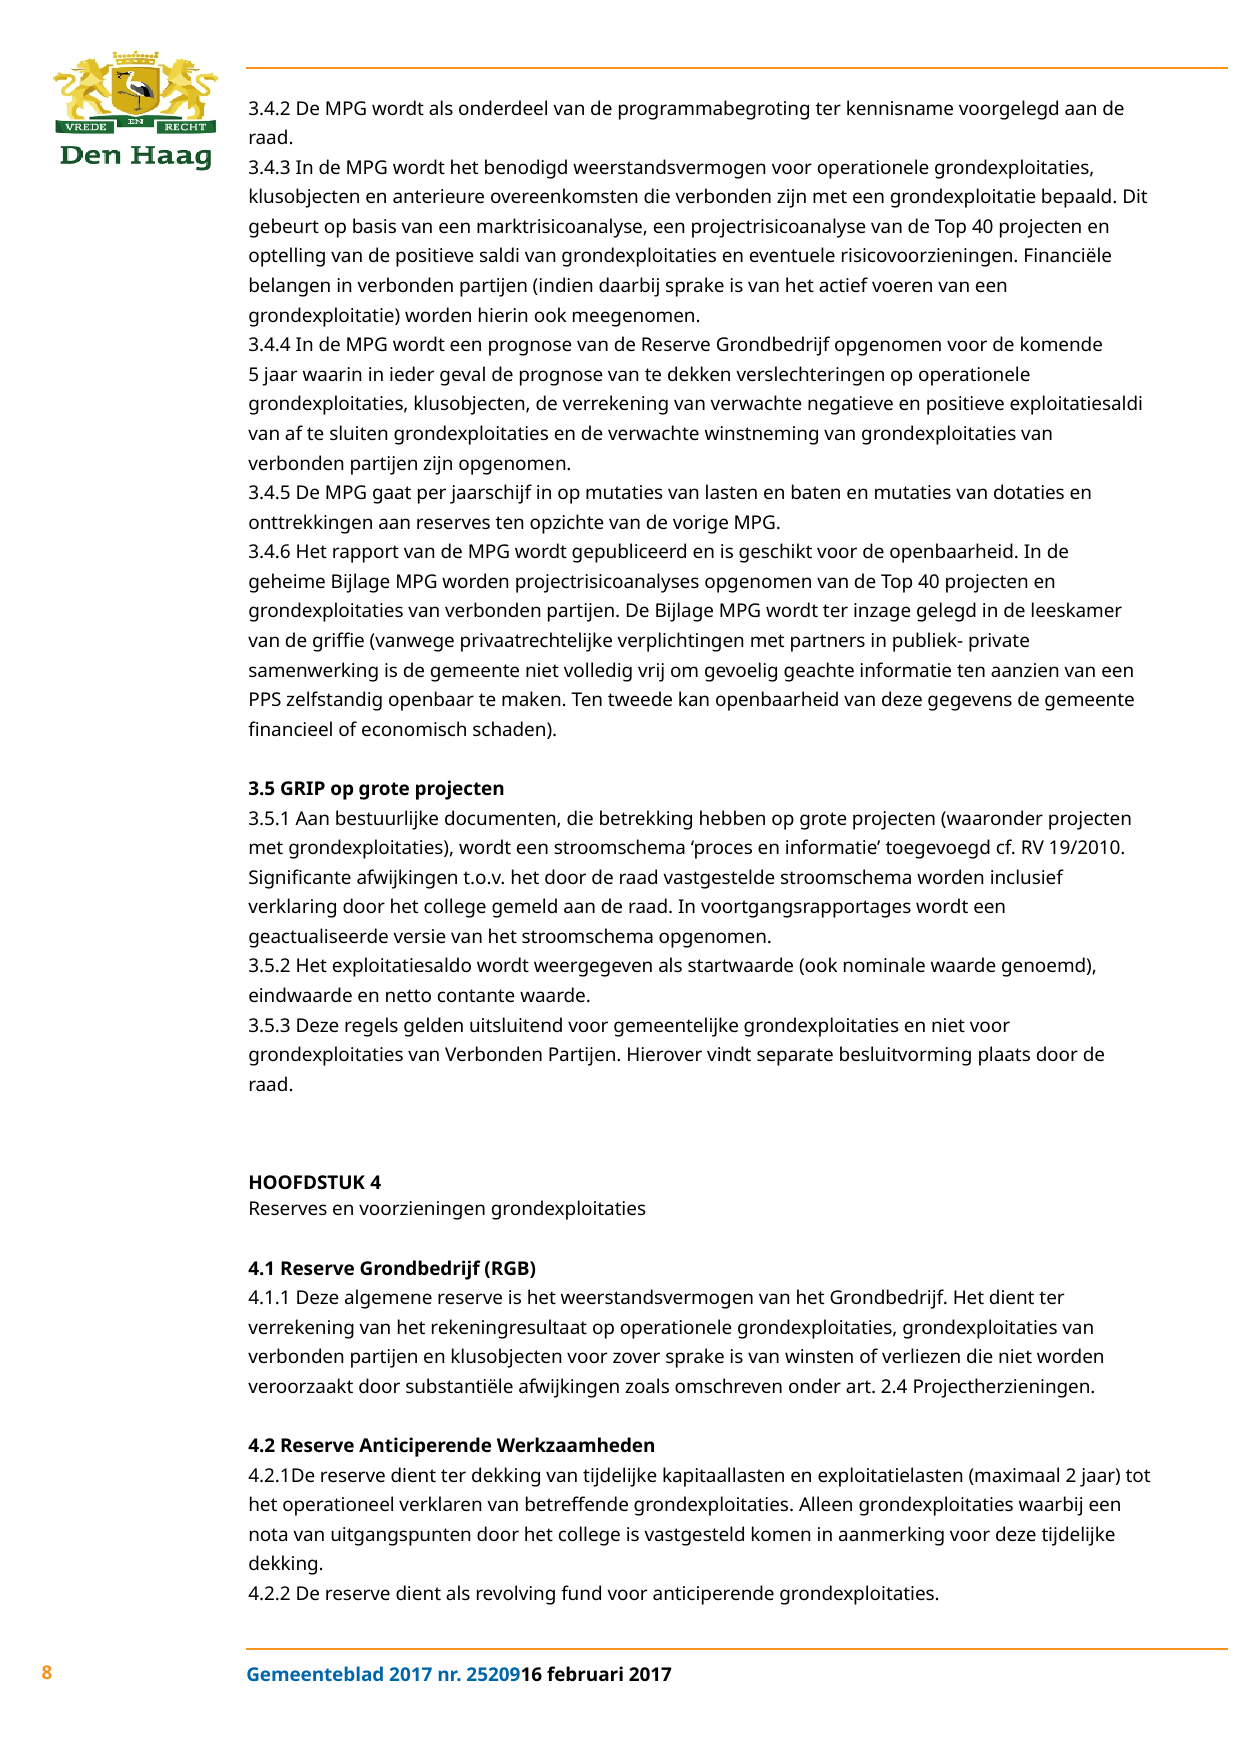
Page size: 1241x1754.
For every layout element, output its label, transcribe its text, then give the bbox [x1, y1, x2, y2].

text 4.2.1De reserve dient ter dekking van tijdelijke kapitaallasten en exploitatielasten (maximaal 2 jaar) tot het operationeel verklaren van betreffende grondexploitaties. Alleen grondexploitaties waarbij een nota van uitgangspunten door het college is vastgesteld komen in aanmerking voor deze tijdelijke dekking. [248, 1462, 1152, 1576]
text 4.1 Reserve Grondbedrijf (RGB) [248, 1255, 1152, 1280]
text 3.4.2 De MPG wordt als onderdeel van de programmabegroting ter kennisname voorgelegd aan de raad. [248, 95, 1152, 150]
text 4.2 Reserve Anticiperende Werkzaamheden [248, 1432, 1152, 1458]
text 3.5.3 Deze regels gelden uitsluitend voor gemeentelijke grondexploitaties en niet voor grondexploitaties van Verbonden Partijen. Hierover vindt separate besluitvorming plaats door de raad. [248, 1012, 1152, 1097]
text 3.4.5 De MPG gaat per jaarschijf in op mutaties van lasten en baten en mutaties van dotaties en onttrekkingen aan reserves ten opzichte van de vorige MPG. [248, 479, 1152, 535]
text 4.2.2 De reserve dient als revolving fund voor anticiperende grondexploitaties. [248, 1580, 1152, 1606]
text 3.4.3 In de MPG wordt het benodigd weerstandsvermogen voor operationele grondexploitaties, klusobjecten en anterieure overeenkomsten die verbonden zijn met een grondexploitatie bepaald. Dit gebeurt op basis van een marktrisicoanalyse, een projectrisicoanalyse van de Top 40 projecten en optelling van de positieve saldi van grondexploitaties en eventuele risicovoorzieningen. Financiële belangen in verbonden partijen (indien daarbij sprake is van het actief voeren van een grondexploitatie) worden hierin ook meegenomen. [248, 154, 1152, 328]
text 3.4.4 In de MPG wordt een prognose van de Reserve Grondbedrijf opgenomen voor de komende [248, 331, 1152, 357]
text 5 jaar waarin in ieder geval de prognose van te dekken verslechteringen op operationele grondexploitaties, klusobjecten, de verrekening van verwachte negatieve en positieve exploitatiesaldi van af te sluiten grondexploitaties en de verwachte winstneming van grondexploitaties van verbonden partijen zijn opgenomen. [248, 361, 1152, 476]
text Reserves en voorzieningen grondexploitaties [248, 1196, 1152, 1221]
text HOOFDSTUK 4 [248, 1167, 1152, 1196]
text 3.5 GRIP op grote projecten [248, 775, 1152, 801]
text 3.5.1 Aan bestuurlijke documenten, die betrekking hebben op grote projecten (waaronder projecten met grondexploitaties), wordt een stroomschema ‘proces en informatie’ toegevoegd cf. RV 19/2010. Significante afwijkingen t.o.v. het door de raad vastgestelde stroomschema worden inclusief verklaring door het college gemeld aan de raad. In voortgangsrapportages wordt een geactualiseerde versie van het stroomschema opgenomen. [248, 805, 1152, 949]
picture [41, 47, 231, 172]
text 3.4.6 Het rapport van de MPG wordt gepubliceerd en is geschikt voor de openbaarheid. In de geheime Bijlage MPG worden projectrisicoanalyses opgenomen van de Top 40 projecten en grondexploitaties van verbonden partijen. De Bijlage MPG wordt ter inzage gelegd in de leeskamer van de griffie (vanwege privaatrechtelijke verplichtingen met partners in publiek- private samenwerking is de gemeente niet volledig vrij om gevoelig geachte informatie ten aanzien van een PPS zelfstandig openbaar te maken. Ten tweede kan openbaarheid van deze gegevens de gemeente financieel of economisch schaden). [248, 538, 1152, 742]
text 3.5.2 Het exploitatiesaldo wordt weergegeven als startwaarde (ook nominale waarde genoemd), eindwaarde en netto contante waarde. [248, 953, 1152, 1008]
text 4.1.1 Deze algemene reserve is het weerstandsvermogen van het Grondbedrijf. Het dient ter verrekening van het rekeningresultaat op operationele grondexploitaties, grondexploitaties van verbonden partijen en klusobjecten voor zover sprake is van winsten of verliezen die niet worden veroorzaakt door substantiële afwijkingen zoals omschreven onder art. 2.4 Projectherzieningen. [248, 1284, 1152, 1399]
